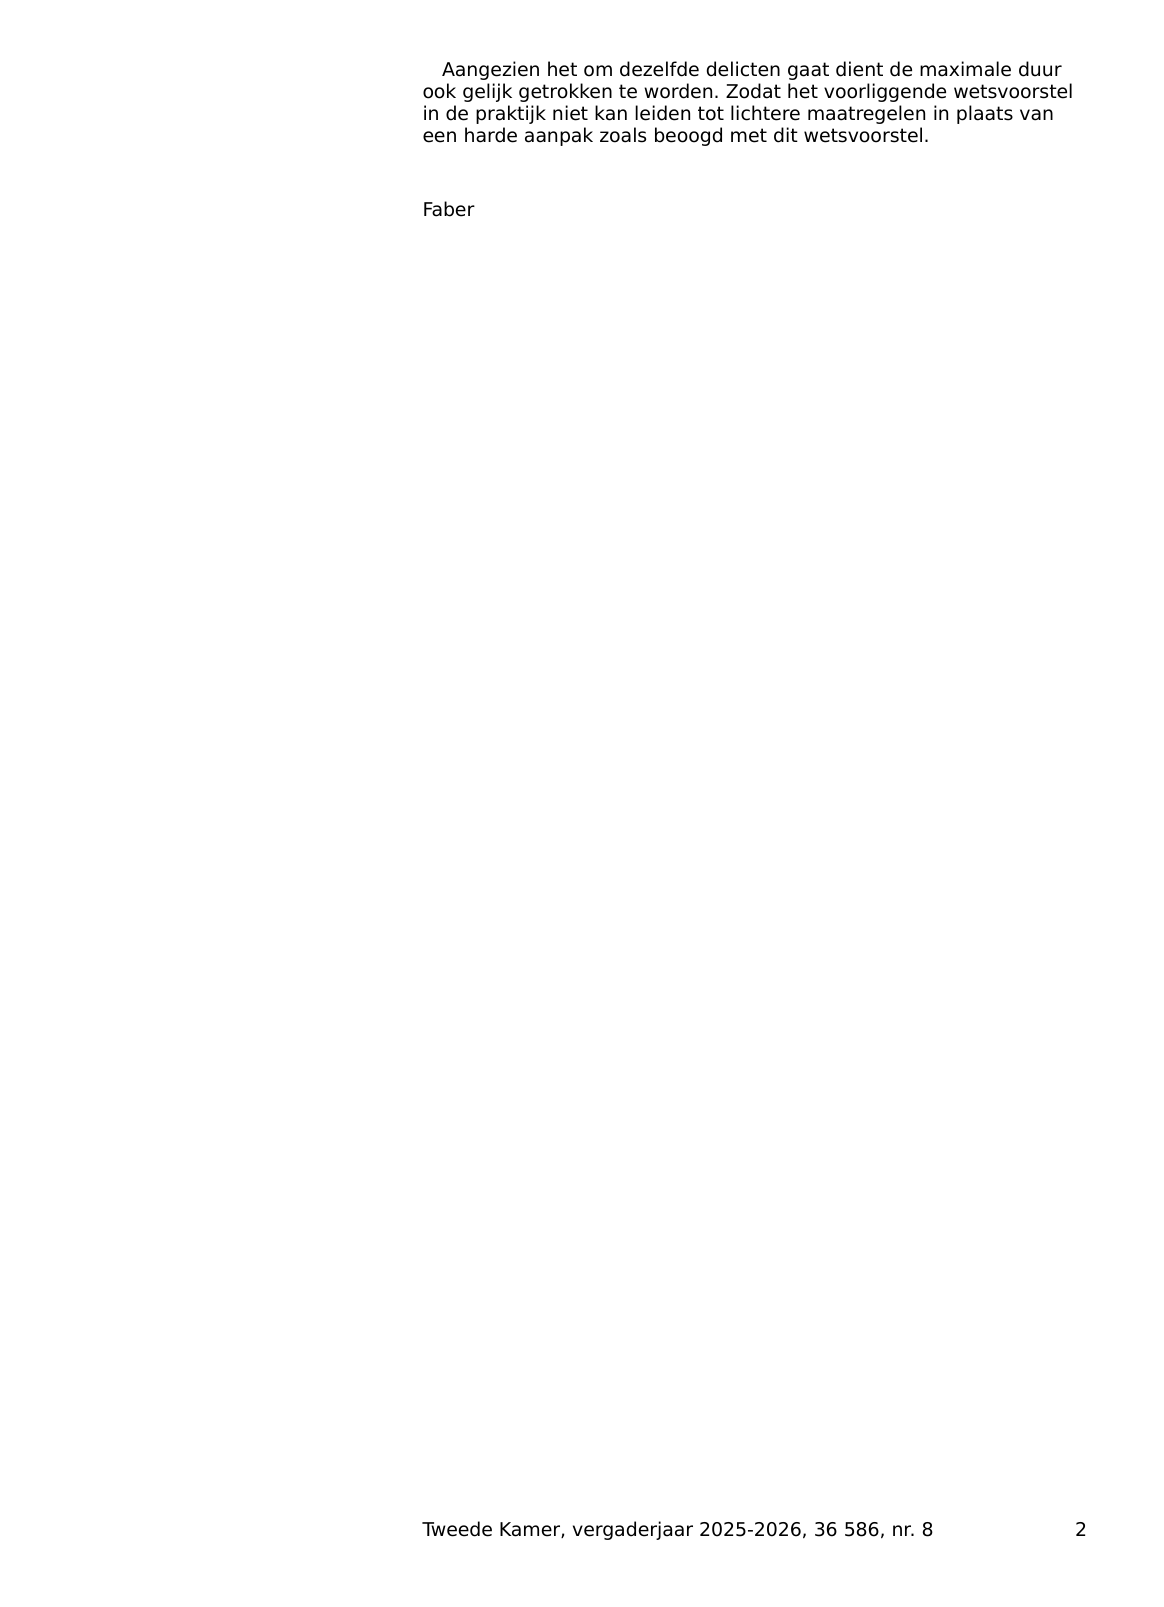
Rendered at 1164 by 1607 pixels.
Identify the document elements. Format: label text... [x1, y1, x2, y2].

text Faber [422, 177, 1087, 221]
text Aangezien het om dezelfde delicten gaat dient de maximale duur ook gelijk getrokken te worden. Zodat het voorliggende wetsvoorstel in de praktijk niet kan leiden tot lichtere maatregelen in plaats van een harde aanpak zoals beoogd met dit wetsvoorstel. [422, 59, 1087, 147]
